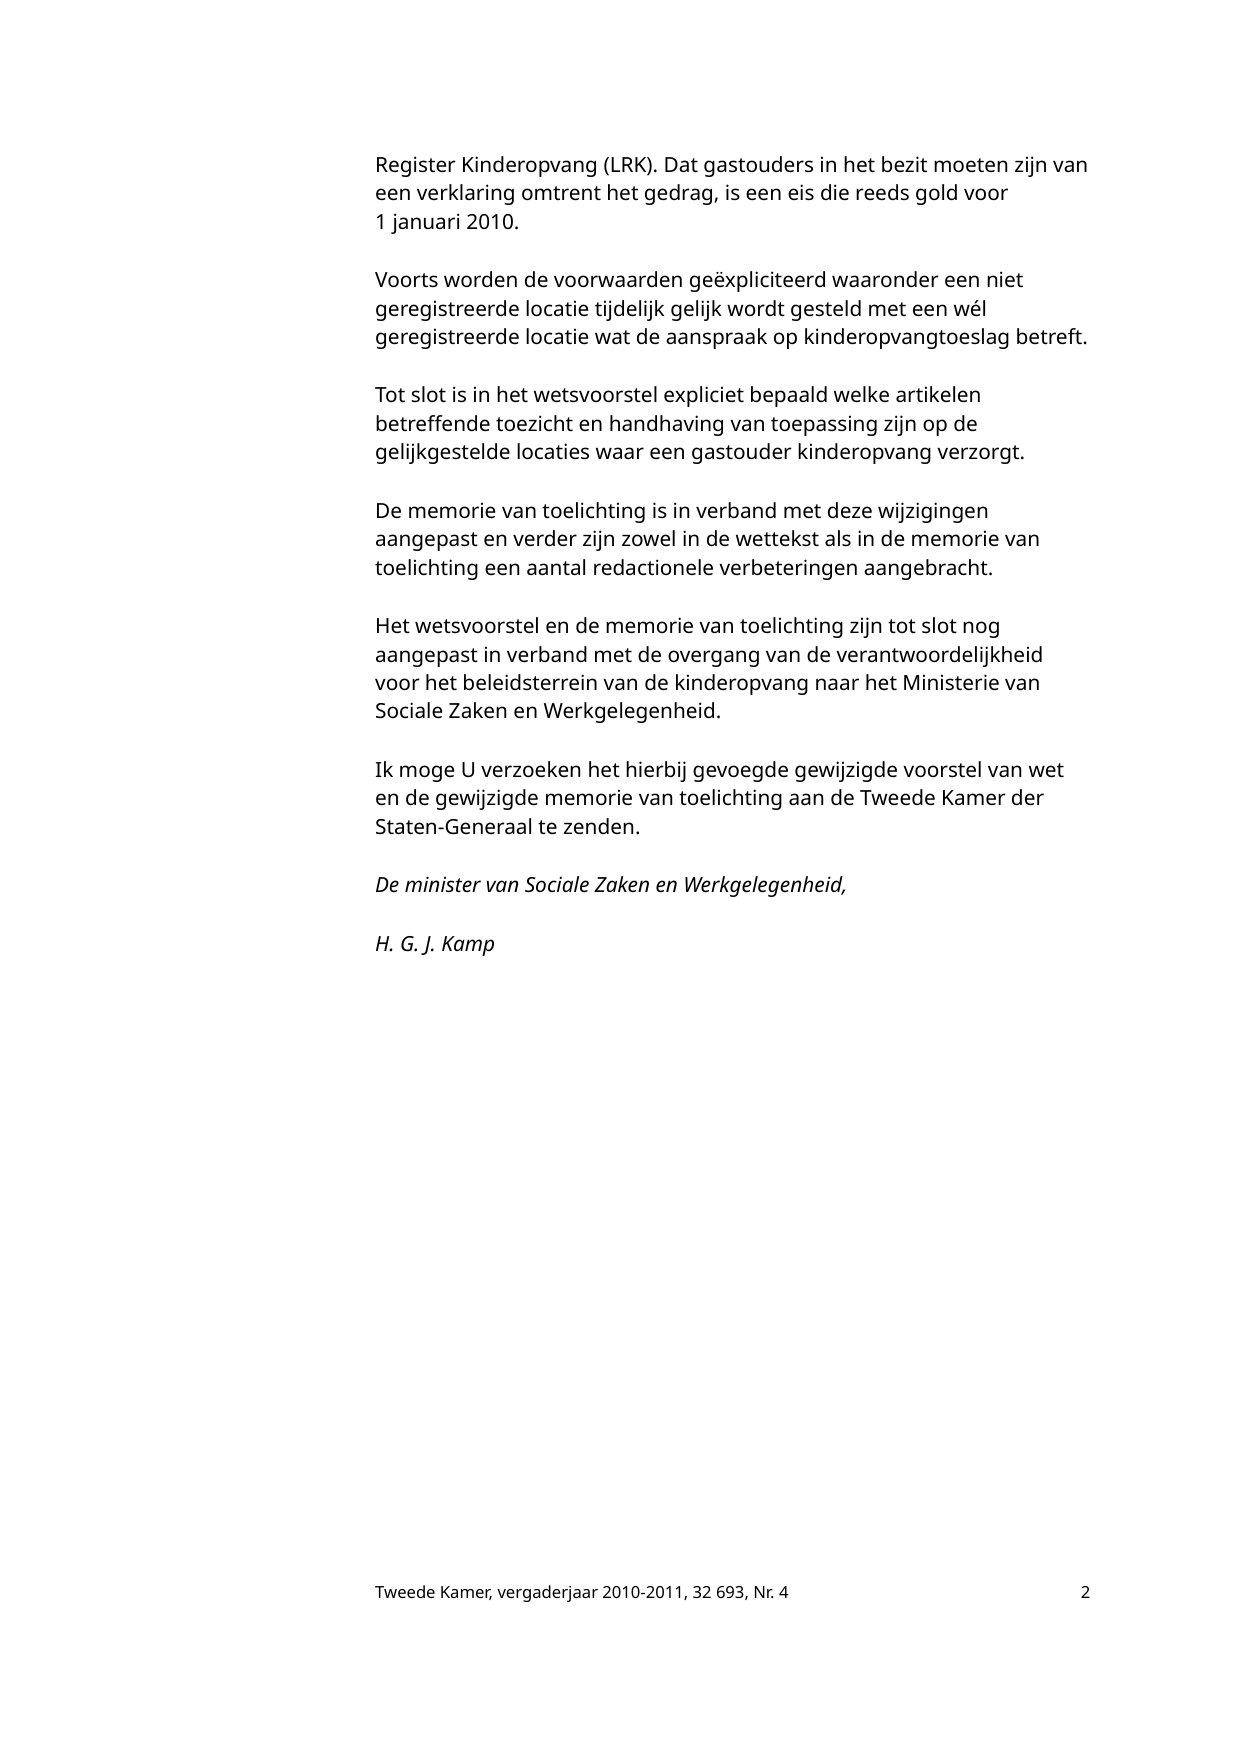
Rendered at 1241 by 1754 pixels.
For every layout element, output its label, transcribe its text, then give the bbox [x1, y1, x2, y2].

text Voorts worden de voorwaarden geëxpliciteerd waaronder een niet geregistreerde locatie tijdelijk gelijk wordt gesteld met een wél geregistreerde locatie wat de aanspraak op kinderopvangtoeslag betreft. [375, 265, 1090, 351]
text H. G. J. Kamp [375, 929, 1090, 957]
text Tot slot is in het wetsvoorstel expliciet bepaald welke artikelen betreffende toezicht en handhaving van toepassing zijn op de gelijkgestelde locaties waar een gastouder kinderopvang verzorgt. [375, 381, 1090, 466]
text Register Kinderopvang (LRK). Dat gastouders in het bezit moeten zijn van een verklaring omtrent het gedrag, is een eis die reeds gold voor 1 januari 2010. [375, 150, 1090, 235]
text De minister van Sociale Zaken en Werkgelegenheid, [375, 870, 1090, 899]
text Ik moge U verzoeken het hierbij gevoegde gewijzigde voorstel van wet en de gewijzigde memorie van toelichting aan de Tweede Kamer der Staten-Generaal te zenden. [375, 755, 1090, 840]
text De memorie van toelichting is in verband met deze wijzigingen aangepast en verder zijn zowel in de wettekst als in de memorie van toelichting een aantal redactionele verbeteringen aangebracht. [375, 496, 1090, 581]
text Het wetsvoorstel en de memorie van toelichting zijn tot slot nog aangepast in verband met de overgang van de verantwoordelijkheid voor het beleidsterrein van de kinderopvang naar het Ministerie van Sociale Zaken en Werkgelegenheid. [375, 611, 1090, 725]
